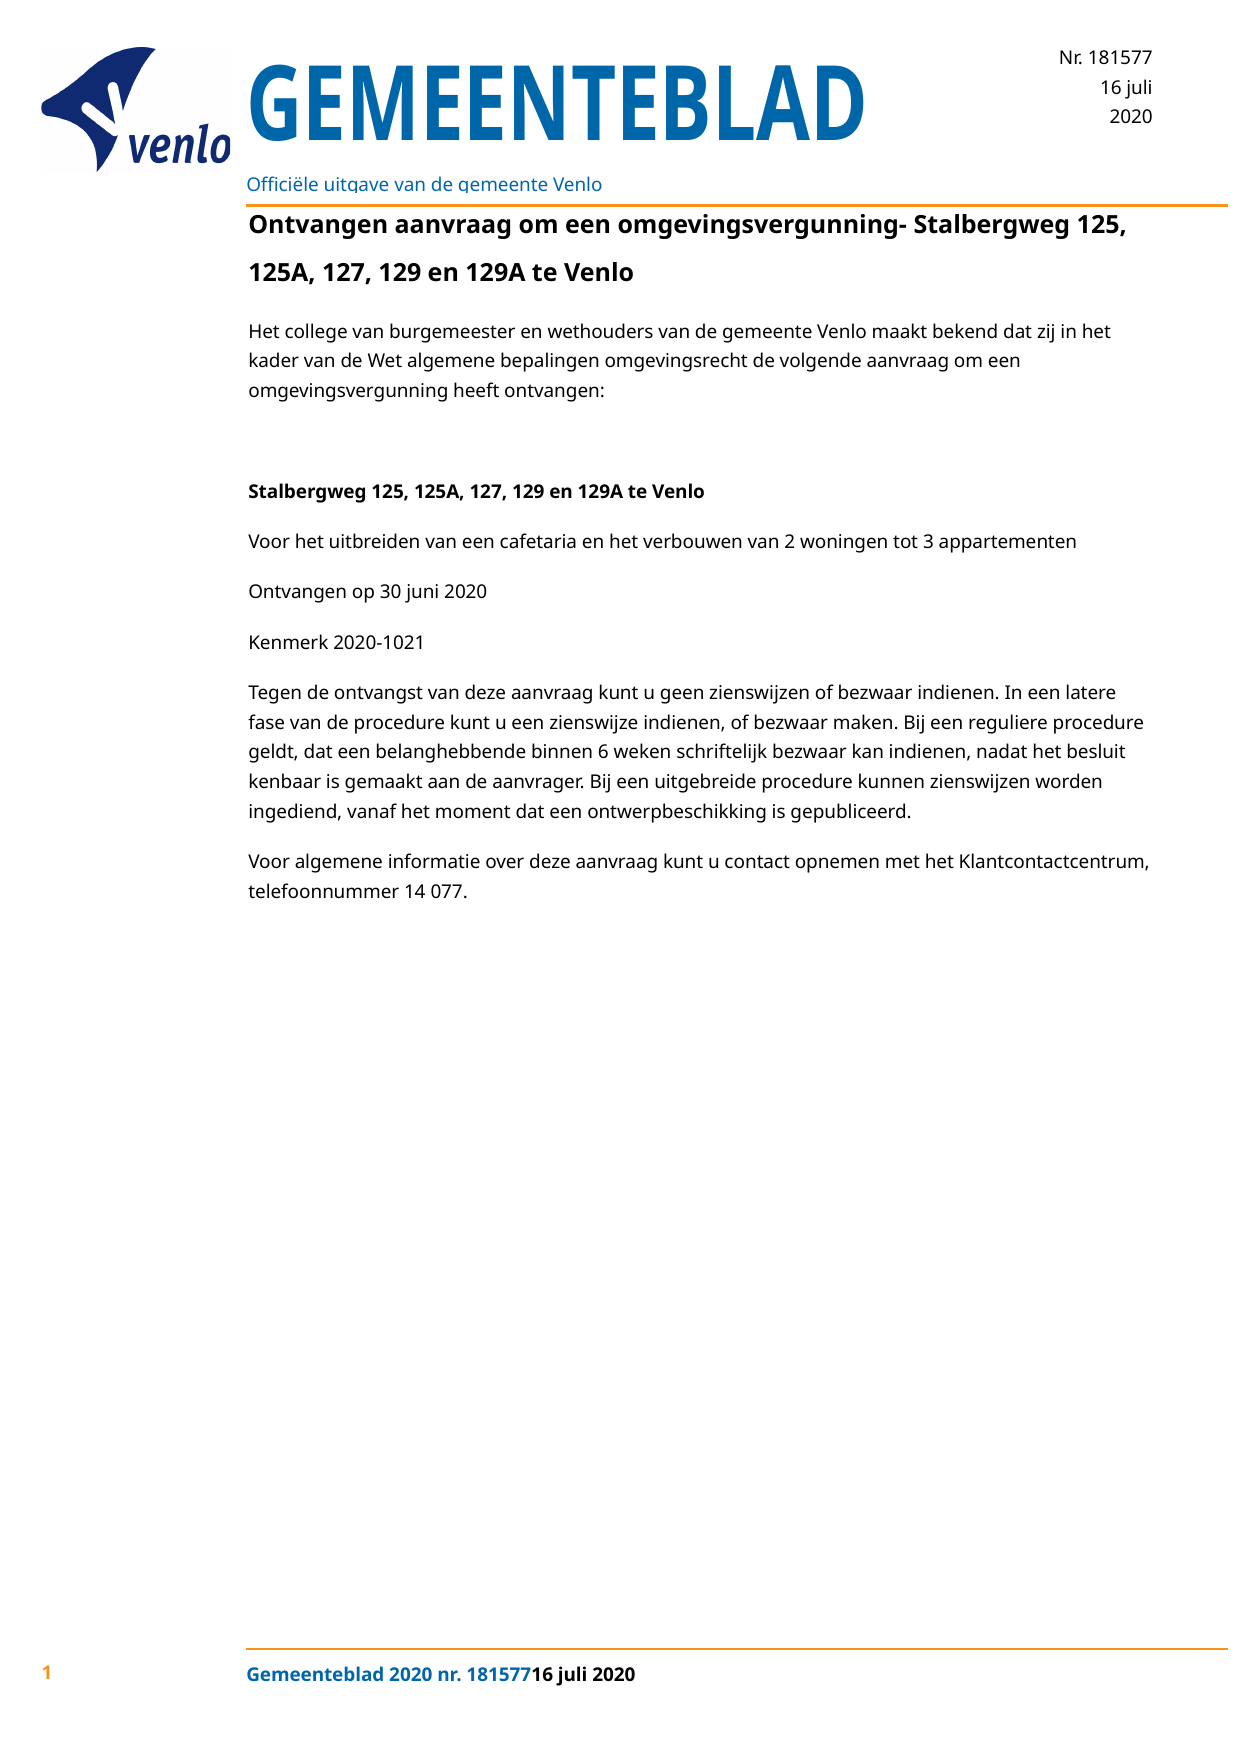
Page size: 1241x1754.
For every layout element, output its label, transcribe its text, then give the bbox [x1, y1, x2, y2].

text Tegen de ontvangst van deze aanvraag kunt u geen zienswijzen of bezwaar indienen. In een latere fase van de procedure kunt u een zienswijze indienen, of bezwaar maken. Bij een reguliere procedure geldt, dat een belanghebbende binnen 6 weken schriftelijk bezwaar kan indienen, nadat het besluit kenbaar is gemaakt aan de aanvrager. Bij een uitgebreide procedure kunnen zienswijzen worden ingediend, vanaf het moment dat een ontwerpbeschikking is gepubliceerd. [248, 679, 1152, 824]
text Kenmerk 2020-1021 [248, 629, 1152, 655]
text Het college van burgemeester en wethouders van de gemeente Venlo maakt bekend dat zij in het kader van de Wet algemene bepalingen omgevingsrecht de volgende aanvraag om een omgevingsvergunning heeft ontvangen: [248, 318, 1152, 403]
text Voor het uitbreiden van een cafetaria en het verbouwen van 2 woningen tot 3 appartementen [248, 528, 1152, 554]
text Voor algemene informatie over deze aanvraag kunt u contact opnemen met het Klantcontactcentrum, telefoonnummer 14 077. [248, 848, 1152, 904]
text Ontvangen op 30 juni 2020 [248, 579, 1152, 604]
text Stalbergweg 125, 125A, 127, 129 en 129A te Venlo [248, 478, 1152, 504]
picture [41, 47, 231, 172]
text Ontvangen aanvraag om een omgevingsvergunning- Stalbergweg 125, 125A, 127, 129 en 129A te Venlo [248, 207, 1152, 288]
